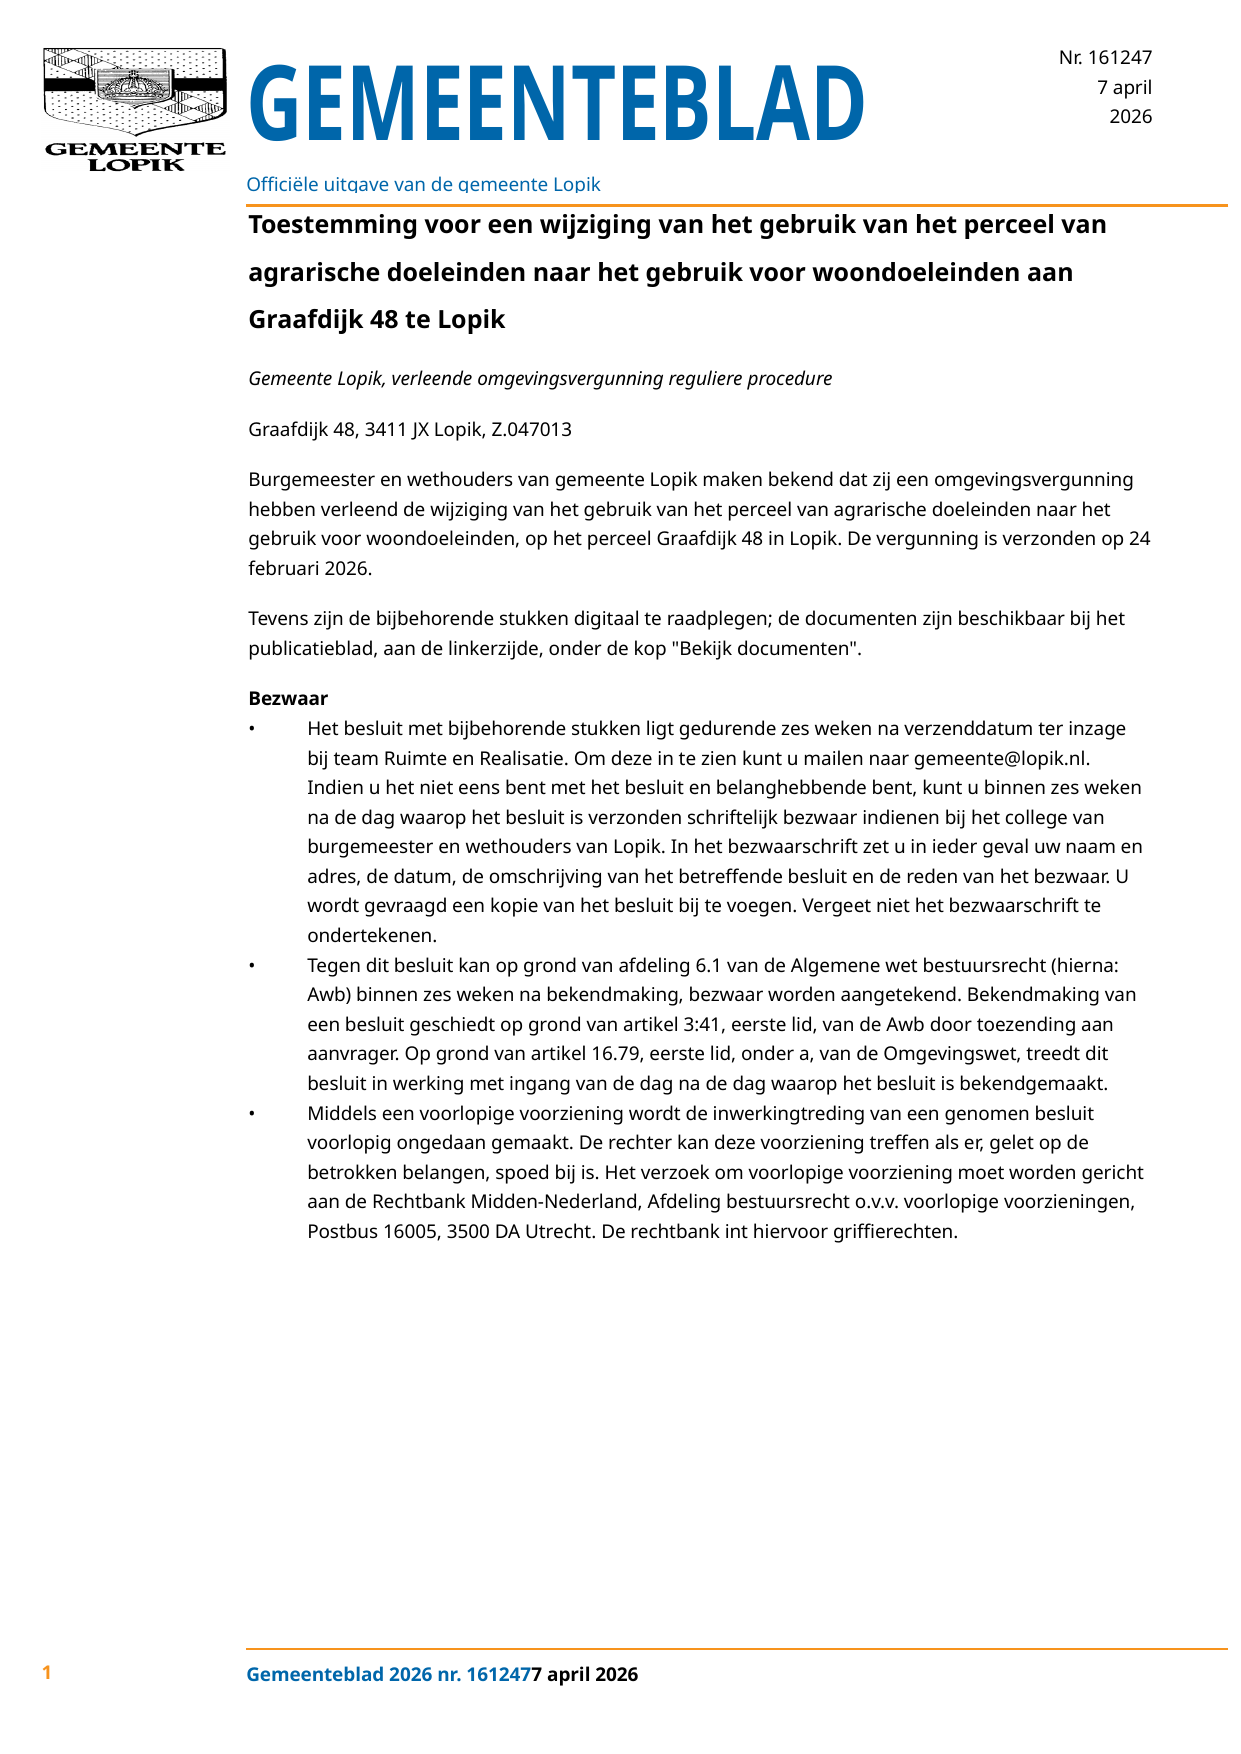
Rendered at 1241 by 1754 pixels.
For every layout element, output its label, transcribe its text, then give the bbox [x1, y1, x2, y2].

text Tevens zijn de bijbehorende stukken digitaal te raadplegen; de documenten zijn beschikbaar bij het publicatieblad, aan de linkerzijde, onder de kop "Bekijk documenten". [248, 606, 1152, 661]
list Het besluit met bijbehorende stukken ligt gedurende zes weken na verzenddatum ter inzage bij team Ruimte en Realisatie. Om deze in te zien kunt u mailen naar gemeente@lopik.nl. Indien u het niet eens bent met het besluit en belanghebbende bent, kunt u binnen zes weken na de dag waarop het besluit is verzonden schriftelijk bezwaar indienen bij het college van burgemeester en wethouders van Lopik. In het bezwaarschrift zet u in ieder geval uw naam en adres, de datum, de omschrijving van het betreffende besluit en de reden van het bezwaar. U wordt gevraagd een kopie van het besluit bij te voegen. Vergeet niet het bezwaarschrift te ondertekenen. [248, 715, 1152, 948]
text Graafdijk 48, 3411 JX Lopik, Z.047013 [248, 416, 1152, 442]
list Middels een voorlopige voorziening wordt de inwerkingtreding van een genomen besluit voorlopig ongedaan gemaakt. De rechter kan deze voorziening treffen als er, gelet op de betrokken belangen, spoed bij is. Het verzoek om voorlopige voorziening moet worden gericht aan de Rechtbank Midden-Nederland, Afdeling bestuursrecht o.v.v. voorlopige voorzieningen, Postbus 16005, 3500 DA Utrecht. De rechtbank int hiervoor griffierechten. [248, 1100, 1152, 1244]
picture [41, 47, 231, 172]
text Toestemming voor een wijziging van het gebruik van het perceel van agrarische doeleinden naar het gebruik voor woondoeleinden aan Graafdijk 48 te Lopik [248, 207, 1152, 336]
text Gemeente Lopik, verleende omgevingsvergunning reguliere procedure [248, 366, 1152, 391]
list Tegen dit besluit kan op grond van afdeling 6.1 van de Algemene wet bestuursrecht (hierna: Awb) binnen zes weken na bekendmaking, bezwaar worden aangetekend. Bekendmaking van een besluit geschiedt op grond van artikel 3:41, eerste lid, van de Awb door toezending aan aanvrager. Op grond van artikel 16.79, eerste lid, onder a, van de Omgevingswet, treedt dit besluit in werking met ingang van de dag na de dag waarop het besluit is bekendgemaakt. [248, 952, 1152, 1096]
text Burgemeester en wethouders van gemeente Lopik maken bekend dat zij een omgevingsvergunning hebben verleend de wijziging van het gebruik van het perceel van agrarische doeleinden naar het gebruik voor woondoeleinden, op het perceel Graafdijk 48 in Lopik. De vergunning is verzonden op 24 februari 2026. [248, 466, 1152, 581]
text Bezwaar [248, 686, 1152, 711]
